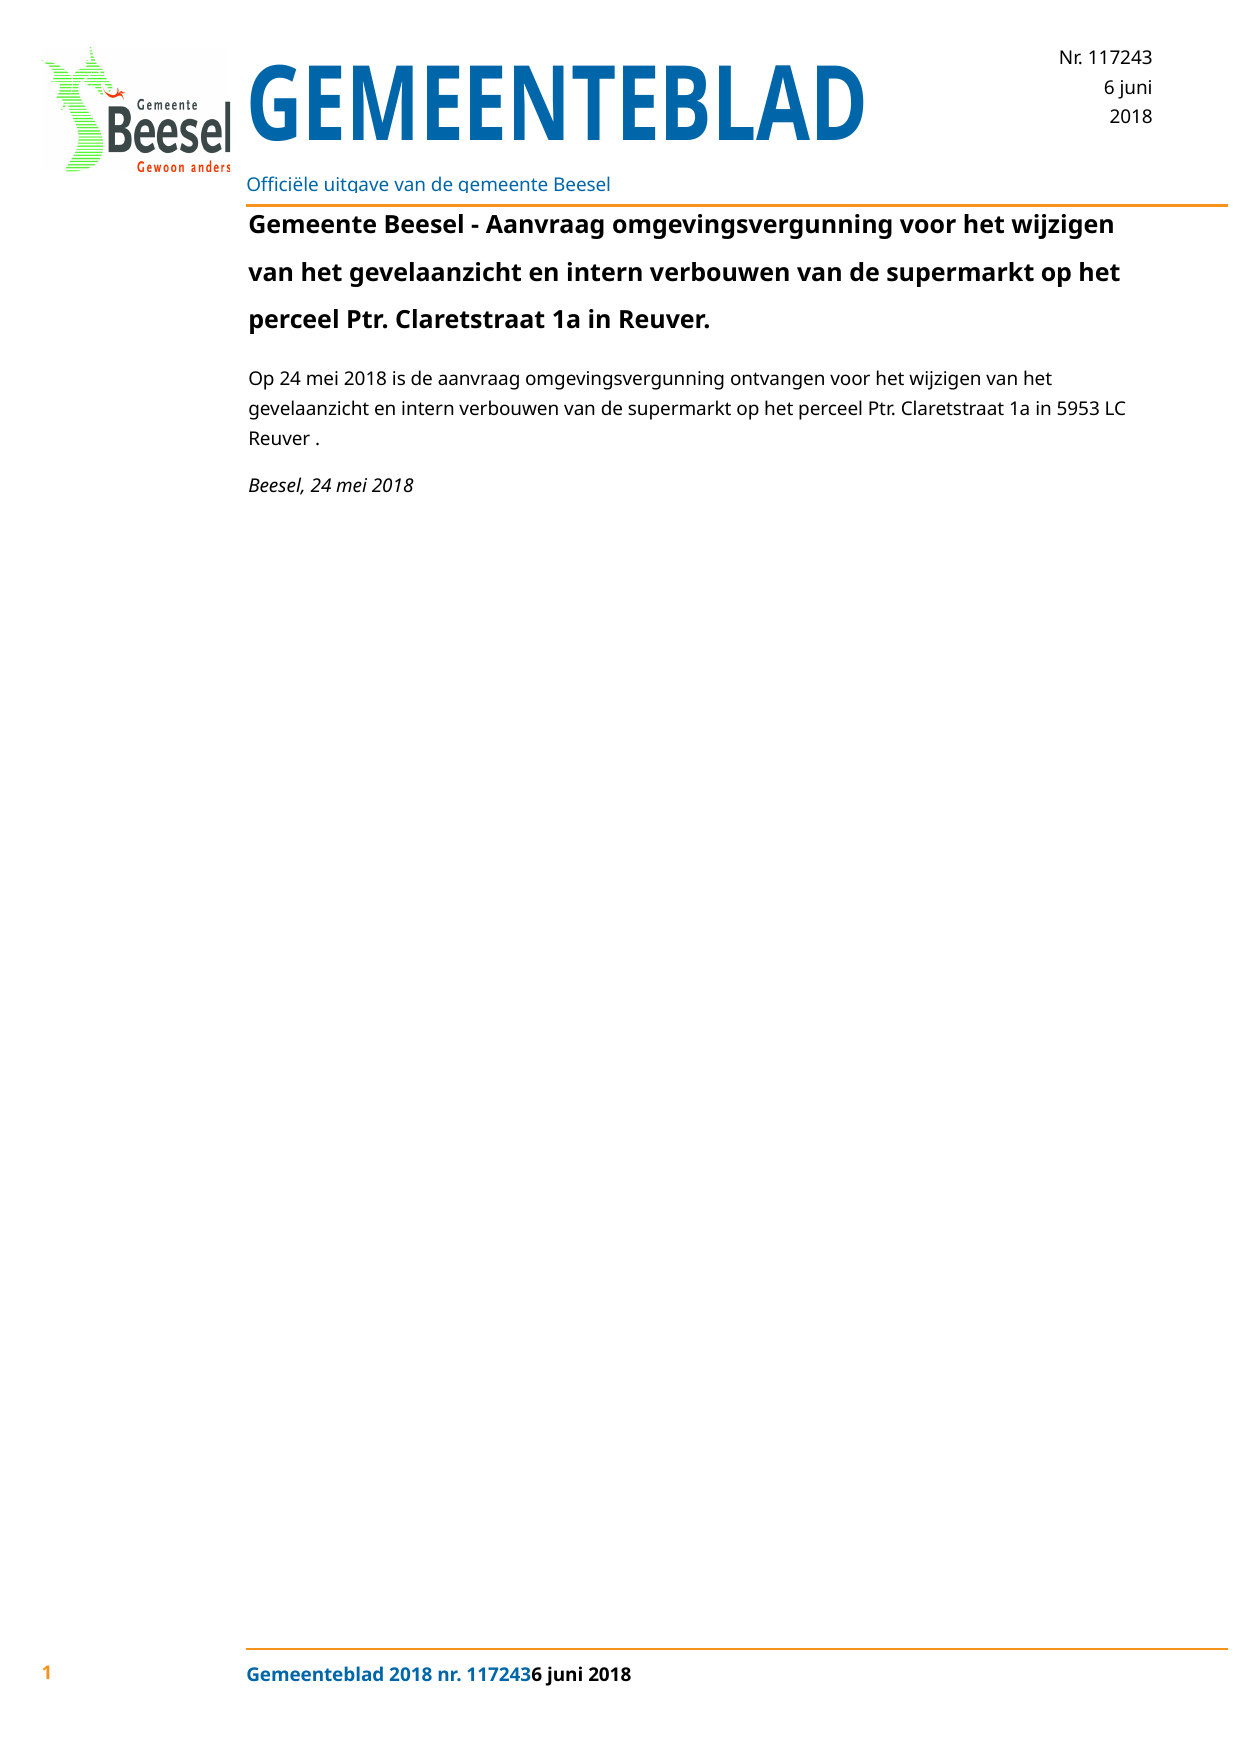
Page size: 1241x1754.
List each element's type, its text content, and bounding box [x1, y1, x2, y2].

text Gemeente Beesel - Aanvraag omgevingsvergunning voor het wijzigen van het gevelaanzicht en intern verbouwen van de supermarkt op het perceel Ptr. Claretstraat 1a in Reuver. [248, 207, 1152, 336]
text Op 24 mei 2018 is de aanvraag omgevingsvergunning ontvangen voor het wijzigen van het gevelaanzicht en intern verbouwen van de supermarkt op het perceel Ptr. Claretstraat 1a in 5953 LC Reuver . [248, 366, 1152, 450]
text Beesel, 24 mei 2018 [248, 472, 1152, 498]
picture [41, 47, 231, 172]
